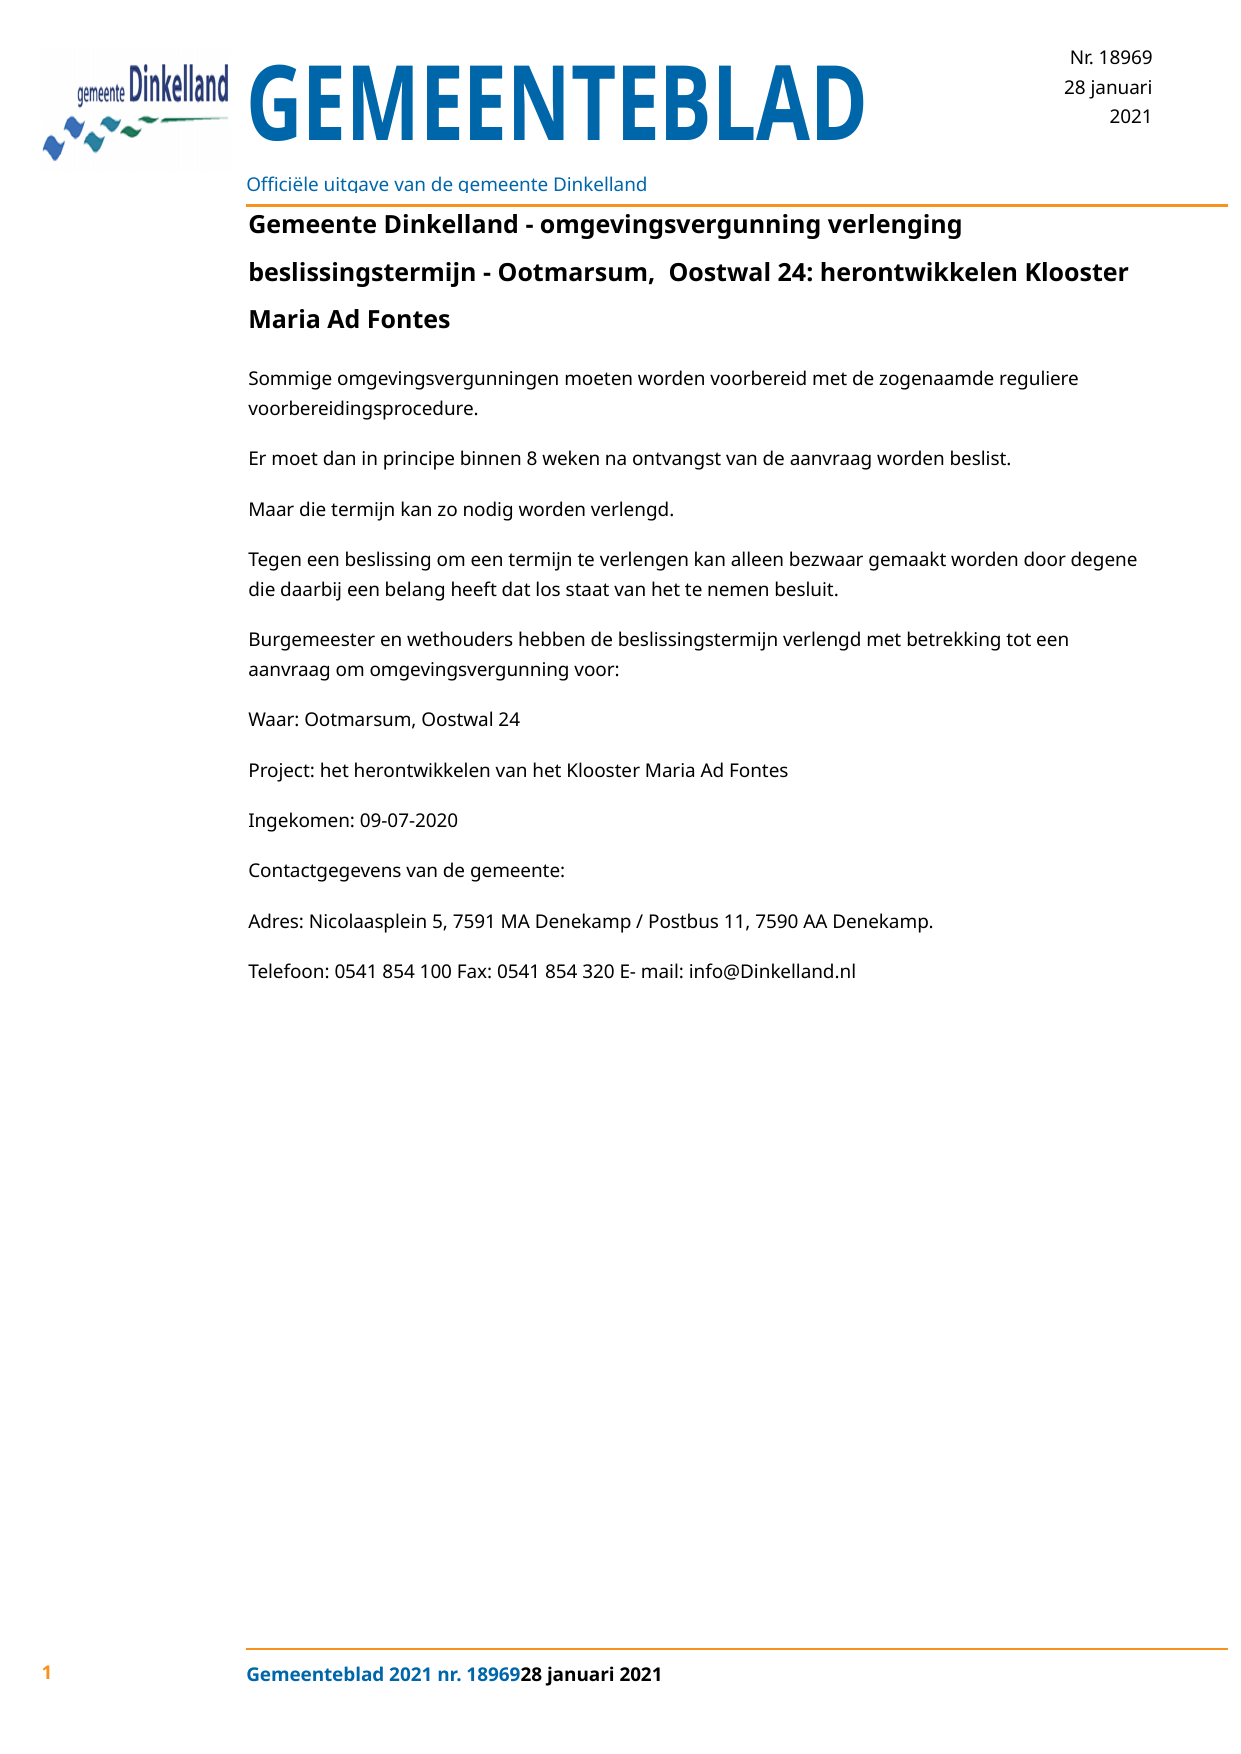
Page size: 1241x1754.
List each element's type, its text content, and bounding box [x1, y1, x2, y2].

text Burgemeester en wethouders hebben de beslissingstermijn verlengd met betrekking tot een aanvraag om omgevingsvergunning voor: [248, 626, 1152, 682]
text Gemeente Dinkelland - omgevingsvergunning verlenging beslissingstermijn - Ootmarsum, Oostwal 24: herontwikkelen Klooster Maria Ad Fontes [248, 207, 1152, 336]
picture [41, 47, 231, 172]
text Sommige omgevingsvergunningen moeten worden voorbereid met de zogenaamde reguliere voorbereidingsprocedure. [248, 366, 1152, 421]
text Waar: Ootmarsum, Oostwal 24 [248, 706, 1152, 732]
text Tegen een beslissing om een termijn te verlengen kan alleen bezwaar gemaakt worden door degene die daarbij een belang heeft dat los staat van het te nemen besluit. [248, 546, 1152, 602]
text Project: het herontwikkelen van het Klooster Maria Ad Fontes [248, 757, 1152, 782]
text Ingekomen: 09-07-2020 [248, 807, 1152, 833]
text Er moet dan in principe binnen 8 weken na ontvangst van de aanvraag worden beslist. [248, 446, 1152, 471]
text Telefoon: 0541 854 100 Fax: 0541 854 320 E- mail: info@Dinkelland.nl [248, 958, 1152, 984]
text Contactgegevens van de gemeente: [248, 858, 1152, 883]
text Maar die termijn kan zo nodig worden verlengd. [248, 496, 1152, 522]
text Adres: Nicolaasplein 5, 7591 MA Denekamp / Postbus 11, 7590 AA Denekamp. [248, 908, 1152, 934]
